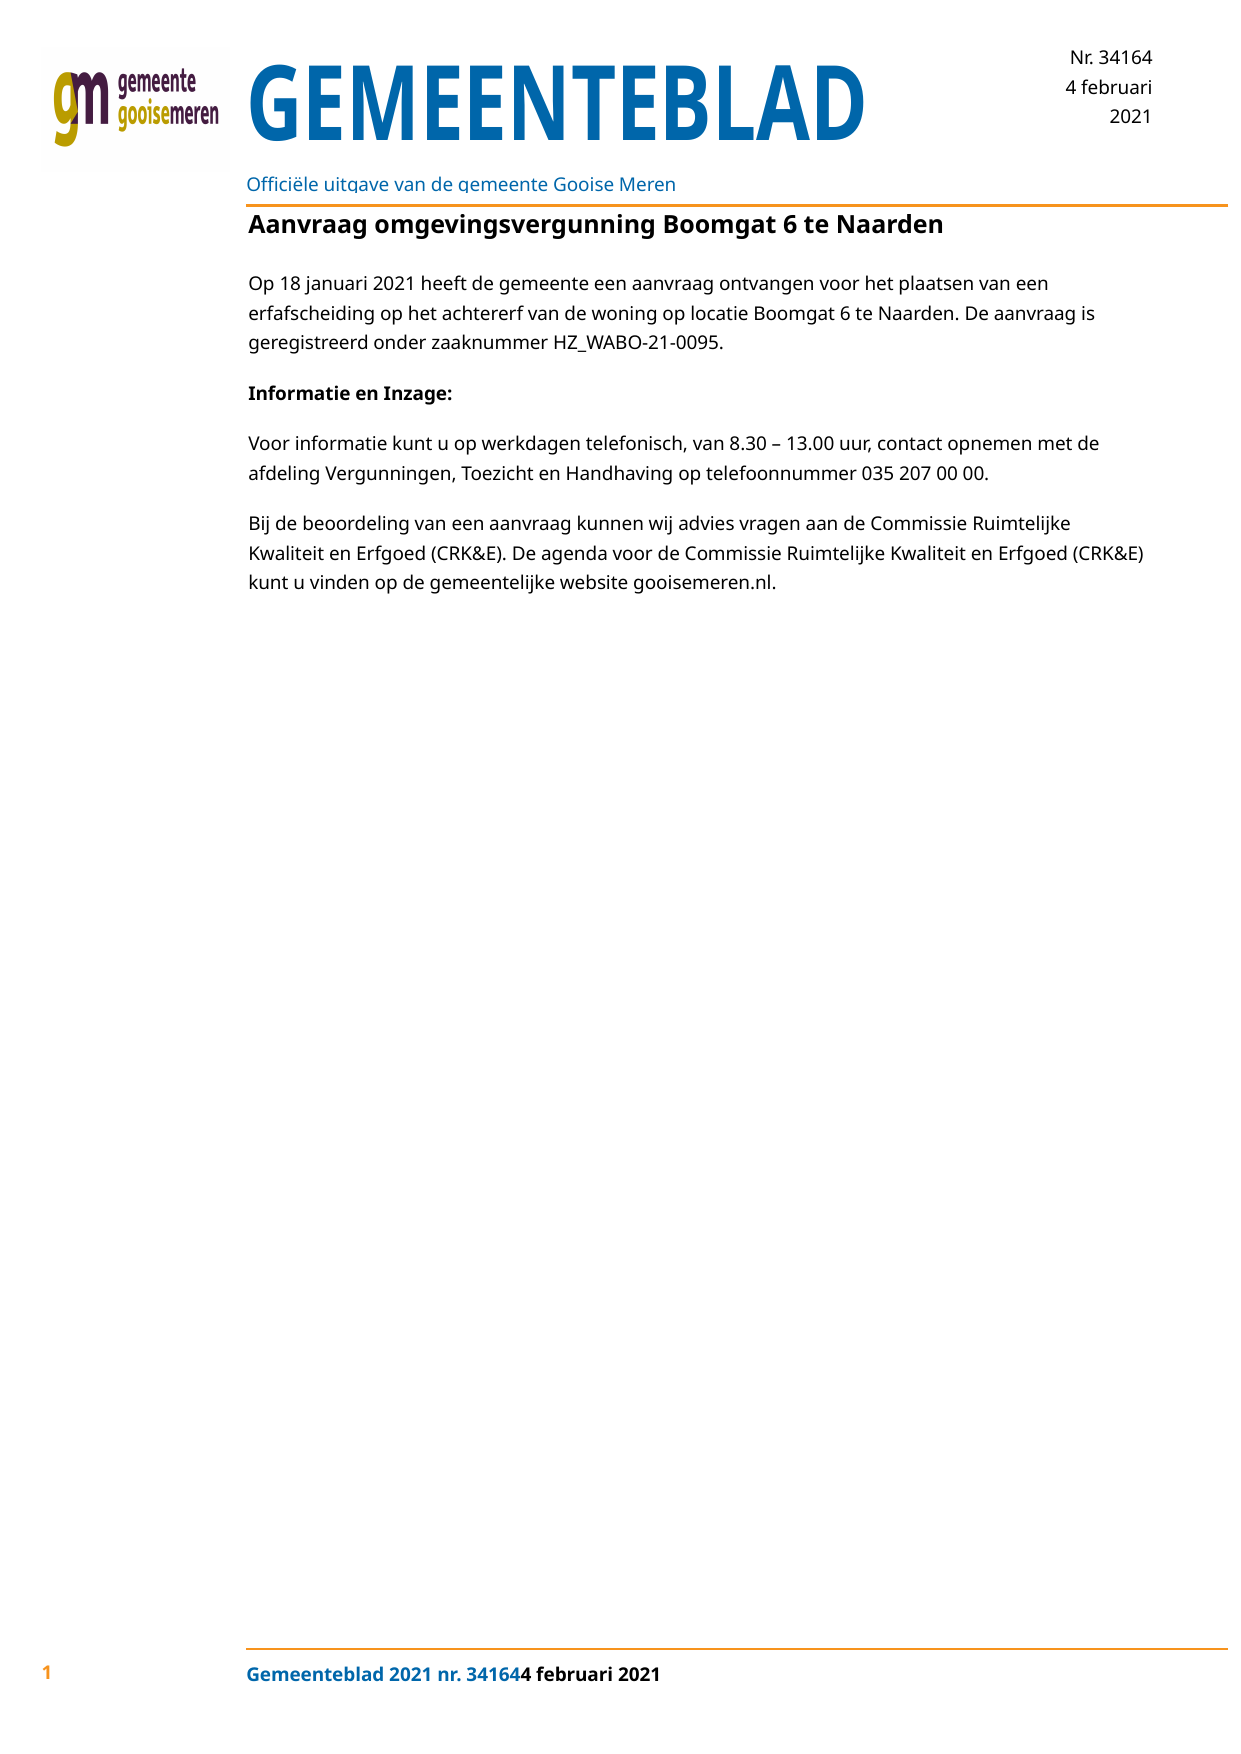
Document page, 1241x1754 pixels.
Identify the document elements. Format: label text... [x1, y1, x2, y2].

picture [41, 47, 231, 172]
text Aanvraag omgevingsvergunning Boomgat 6 te Naarden [248, 207, 1152, 241]
text Bij de beoordeling van een aanvraag kunnen wij advies vragen aan de Commissie Ruimtelijke Kwaliteit en Erfgoed (CRK&E). De agenda voor de Commissie Ruimtelijke Kwaliteit en Erfgoed (CRK&E) kunt u vinden op de gemeentelijke website gooisemeren.nl. [248, 510, 1152, 595]
text Voor informatie kunt u op werkdagen telefonisch, van 8.30 – 13.00 uur, contact opnemen met de afdeling Vergunningen, Toezicht en Handhaving op telefoonnummer 035 207 00 00. [248, 430, 1152, 486]
text Informatie en Inzage: [248, 380, 1152, 406]
text Op 18 januari 2021 heeft de gemeente een aanvraag ontvangen voor het plaatsen van een erfafscheiding op het achtererf van de woning op locatie Boomgat 6 te Naarden. De aanvraag is geregistreerd onder zaaknummer HZ_WABO-21-0095. [248, 270, 1152, 355]
